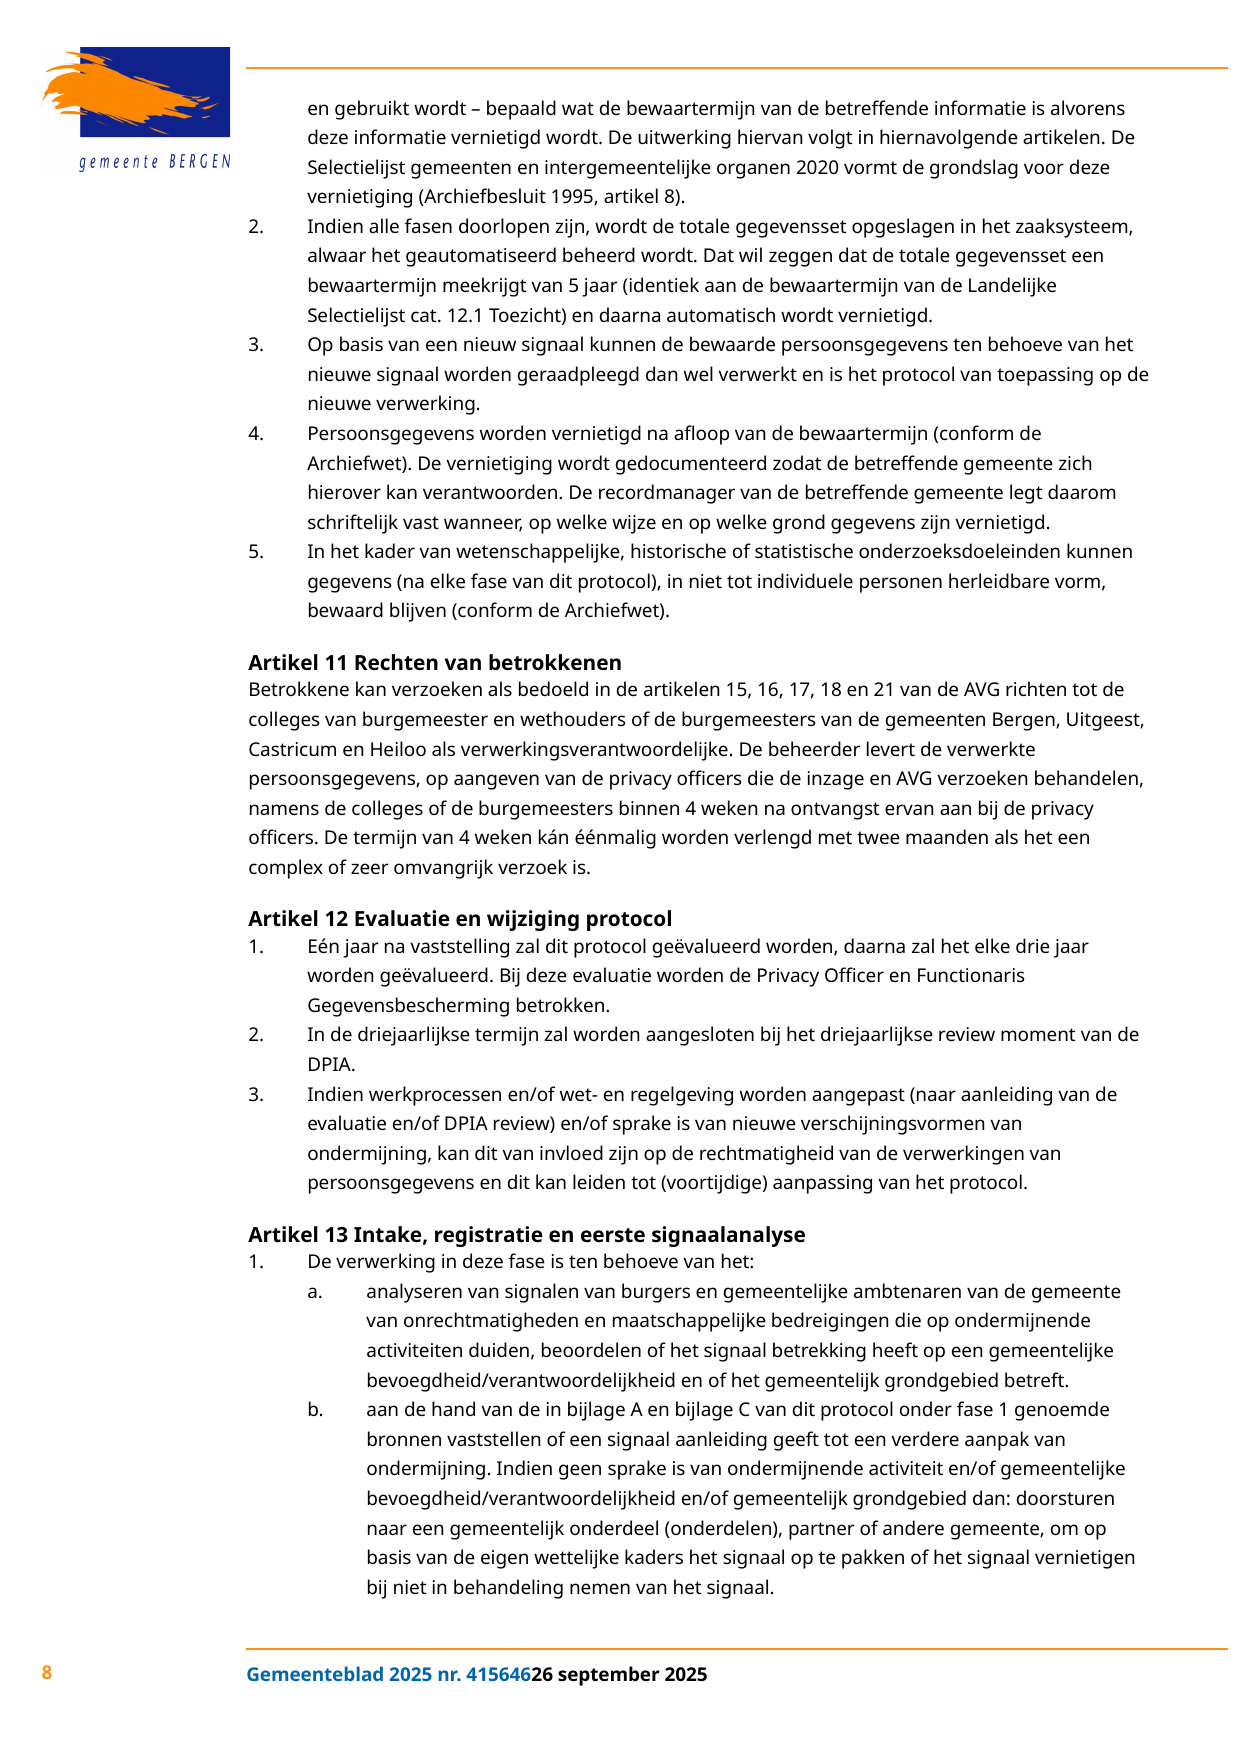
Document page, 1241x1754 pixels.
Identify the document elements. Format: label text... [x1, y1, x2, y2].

picture [41, 47, 231, 172]
list Indien werkprocessen en/of wet- en regelgeving worden aangepast (naar aanleiding van de evaluatie en/of DPIA review) en/of sprake is van nieuwe verschijningsvormen van ondermijning, kan dit van invloed zijn op de rechtmatigheid van de verwerkingen van persoonsgegevens en dit kan leiden tot (voortijdige) aanpassing van het protocol. [248, 1081, 1152, 1195]
list Indien alle fasen doorlopen zijn, wordt de totale gegevensset opgeslagen in het zaaksysteem, alwaar het geautomatiseerd beheerd wordt. Dat wil zeggen dat de totale gegevensset een bewaartermijn meekrijgt van 5 jaar (identiek aan de bewaartermijn van de Landelijke Selectielijst cat. 12.1 Toezicht) en daarna automatisch wordt vernietigd. [248, 213, 1152, 328]
list en gebruikt wordt – bepaald wat de bewaartermijn van de betreffende informatie is alvorens deze informatie vernietigd wordt. De uitwerking hiervan volgt in hiernavolgende artikelen. De Selectielijst gemeenten en intergemeentelijke organen 2020 vormt de grondslag voor deze vernietiging (Archiefbesluit 1995, artikel 8). [248, 95, 1152, 209]
list aan de hand van de in bijlage A en bijlage C van dit protocol onder fase 1 genoemde bronnen vaststellen of een signaal aanleiding geeft tot een verdere aanpak van ondermijning. Indien geen sprake is van ondermijnende activiteit en/of gemeentelijke bevoegdheid/verantwoordelijkheid en/of gemeentelijk grondgebied dan: doorsturen naar een gemeentelijk onderdeel (onderdelen), partner of andere gemeente, om op basis van de eigen wettelijke kaders het signaal op te pakken of het signaal vernietigen bij niet in behandeling nemen van het signaal. [307, 1396, 1152, 1599]
text Artikel 12 Evaluatie en wijziging protocol [248, 904, 1152, 933]
text Artikel 13 Intake, registratie en eerste signaalanalyse [248, 1220, 1152, 1248]
list Op basis van een nieuw signaal kunnen de bewaarde persoonsgegevens ten behoeve van het nieuwe signaal worden geraadpleegd dan wel verwerkt en is het protocol van toepassing op de nieuwe verwerking. [248, 331, 1152, 416]
text Betrokkene kan verzoeken als bedoeld in de artikelen 15, 16, 17, 18 en 21 van de AVG richten tot de colleges van burgemeester en wethouders of de burgemeesters van de gemeenten Bergen, Uitgeest, Castricum en Heiloo als verwerkingsverantwoordelijke. De beheerder levert de verwerkte persoonsgegevens, op aangeven van de privacy officers die de inzage en AVG verzoeken behandelen, namens de colleges of de burgemeesters binnen 4 weken na ontvangst ervan aan bij de privacy officers. De termijn van 4 weken kán éénmalig worden verlengd met twee maanden als het een complex of zeer omvangrijk verzoek is. [248, 677, 1152, 880]
text Artikel 11 Rechten van betrokkenen [248, 648, 1152, 677]
list De verwerking in deze fase is ten behoeve van het: [248, 1248, 1152, 1274]
list Persoonsgegevens worden vernietigd na afloop van de bewaartermijn (conform de Archiefwet). De vernietiging wordt gedocumenteerd zodat de betreffende gemeente zich hierover kan verantwoorden. De recordmanager van de betreffende gemeente legt daarom schriftelijk vast wanneer, op welke wijze en op welke grond gegevens zijn vernietigd. [248, 420, 1152, 535]
list In het kader van wetenschappelijke, historische of statistische onderzoeksdoeleinden kunnen gegevens (na elke fase van dit protocol), in niet tot individuele personen herleidbare vorm, bewaard blijven (conform de Archiefwet). [248, 538, 1152, 623]
list In de driejaarlijkse termijn zal worden aangesloten bij het driejaarlijkse review moment van de DPIA. [248, 1022, 1152, 1077]
list analyseren van signalen van burgers en gemeentelijke ambtenaren van de gemeente van onrechtmatigheden en maatschappelijke bedreigingen die op ondermijnende activiteiten duiden, beoordelen of het signaal betrekking heeft op een gemeentelijke bevoegdheid/verantwoordelijkheid en of het gemeentelijk grondgebied betreft. [307, 1278, 1152, 1392]
list Eén jaar na vaststelling zal dit protocol geëvalueerd worden, daarna zal het elke drie jaar worden geëvalueerd. Bij deze evaluatie worden de Privacy Officer en Functionaris Gegevensbescherming betrokken. [248, 933, 1152, 1018]
